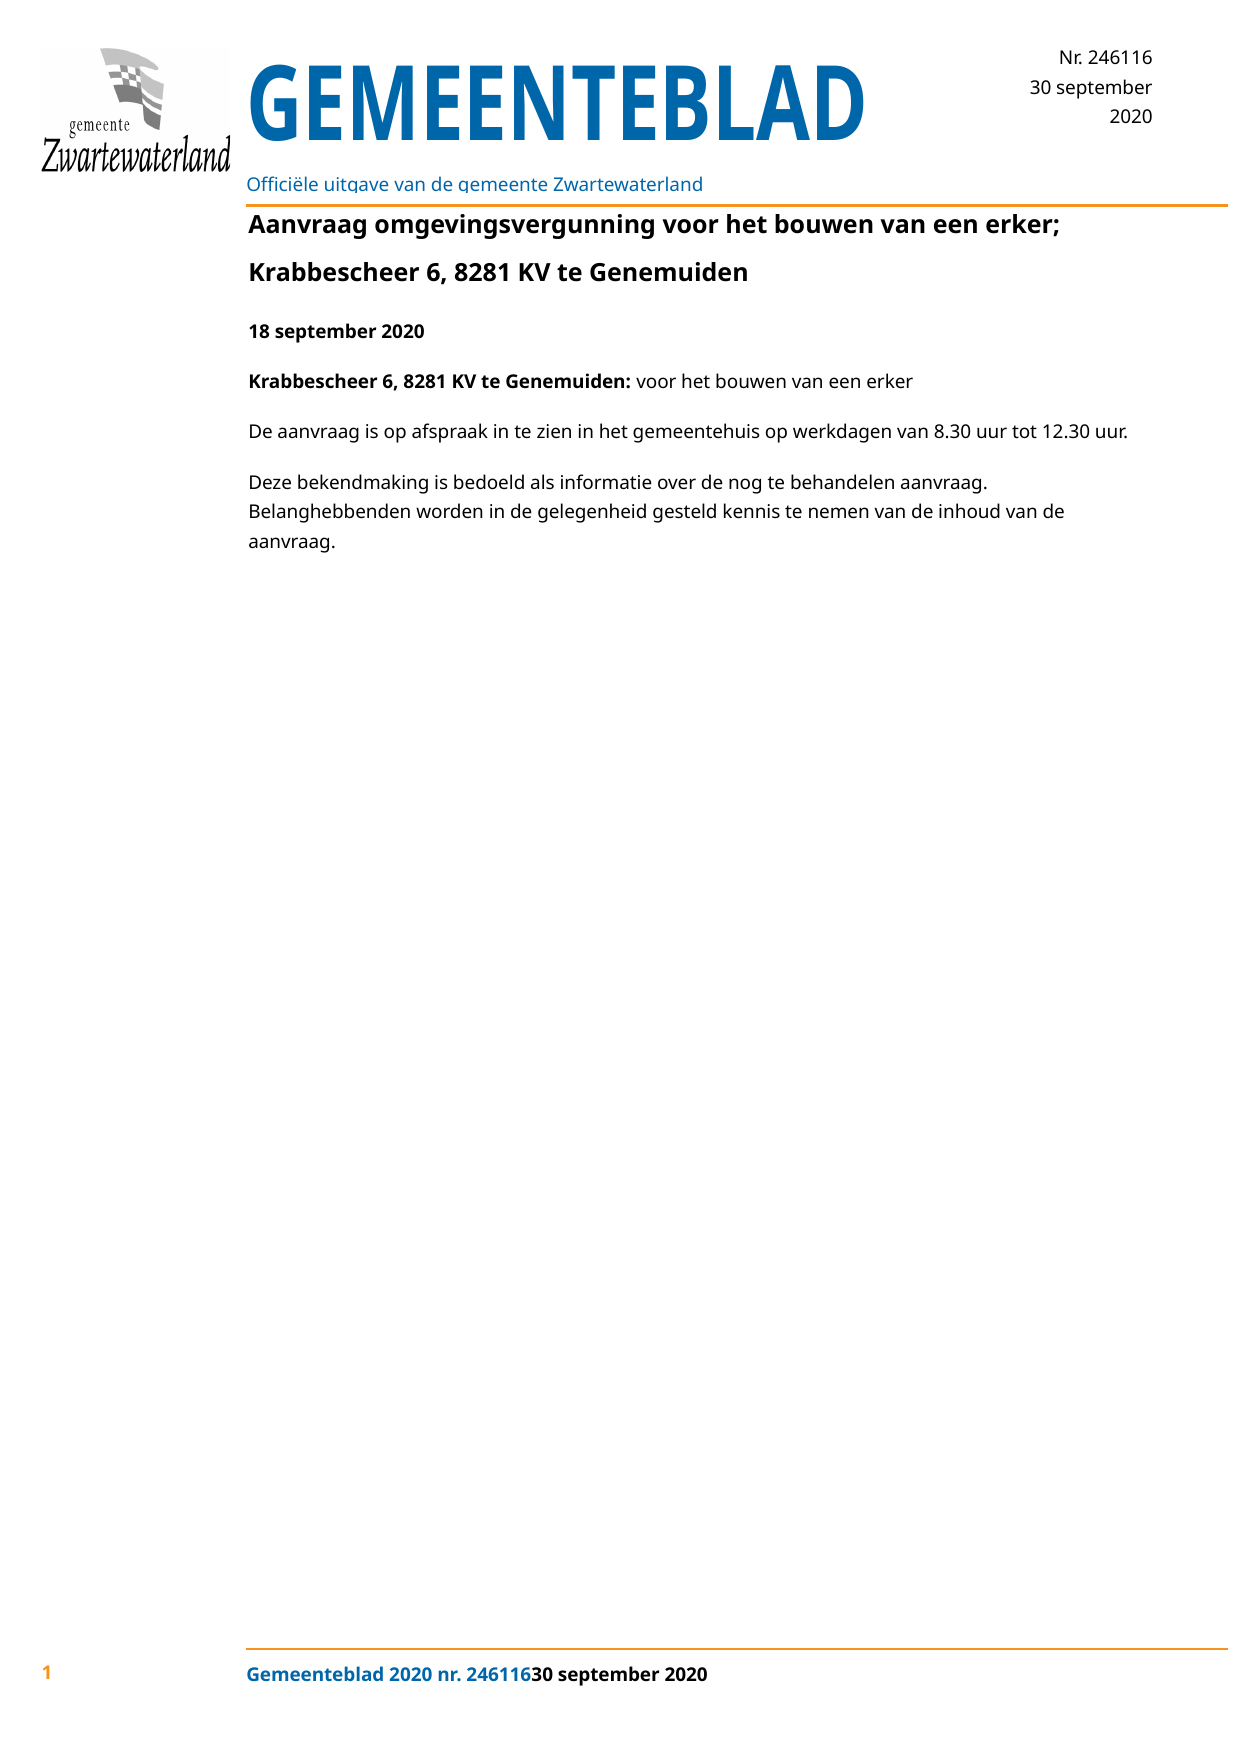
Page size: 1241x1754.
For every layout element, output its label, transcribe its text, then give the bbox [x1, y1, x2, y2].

text Deze bekendmaking is bedoeld als informatie over de nog te behandelen aanvraag. Belanghebbenden worden in de gelegenheid gesteld kennis te nemen van de inhoud van de aanvraag. [248, 469, 1152, 554]
text Krabbescheer 6, 8281 KV te Genemuiden: voor het bouwen van een erker [248, 368, 1152, 394]
text De aanvraag is op afspraak in te zien in het gemeentehuis op werkdagen van 8.30 uur tot 12.30 uur. [248, 419, 1152, 444]
text 18 september 2020 [248, 318, 1152, 344]
text Aanvraag omgevingsvergunning voor het bouwen van een erker; Krabbescheer 6, 8281 KV te Genemuiden [248, 207, 1152, 288]
picture [41, 47, 231, 172]
